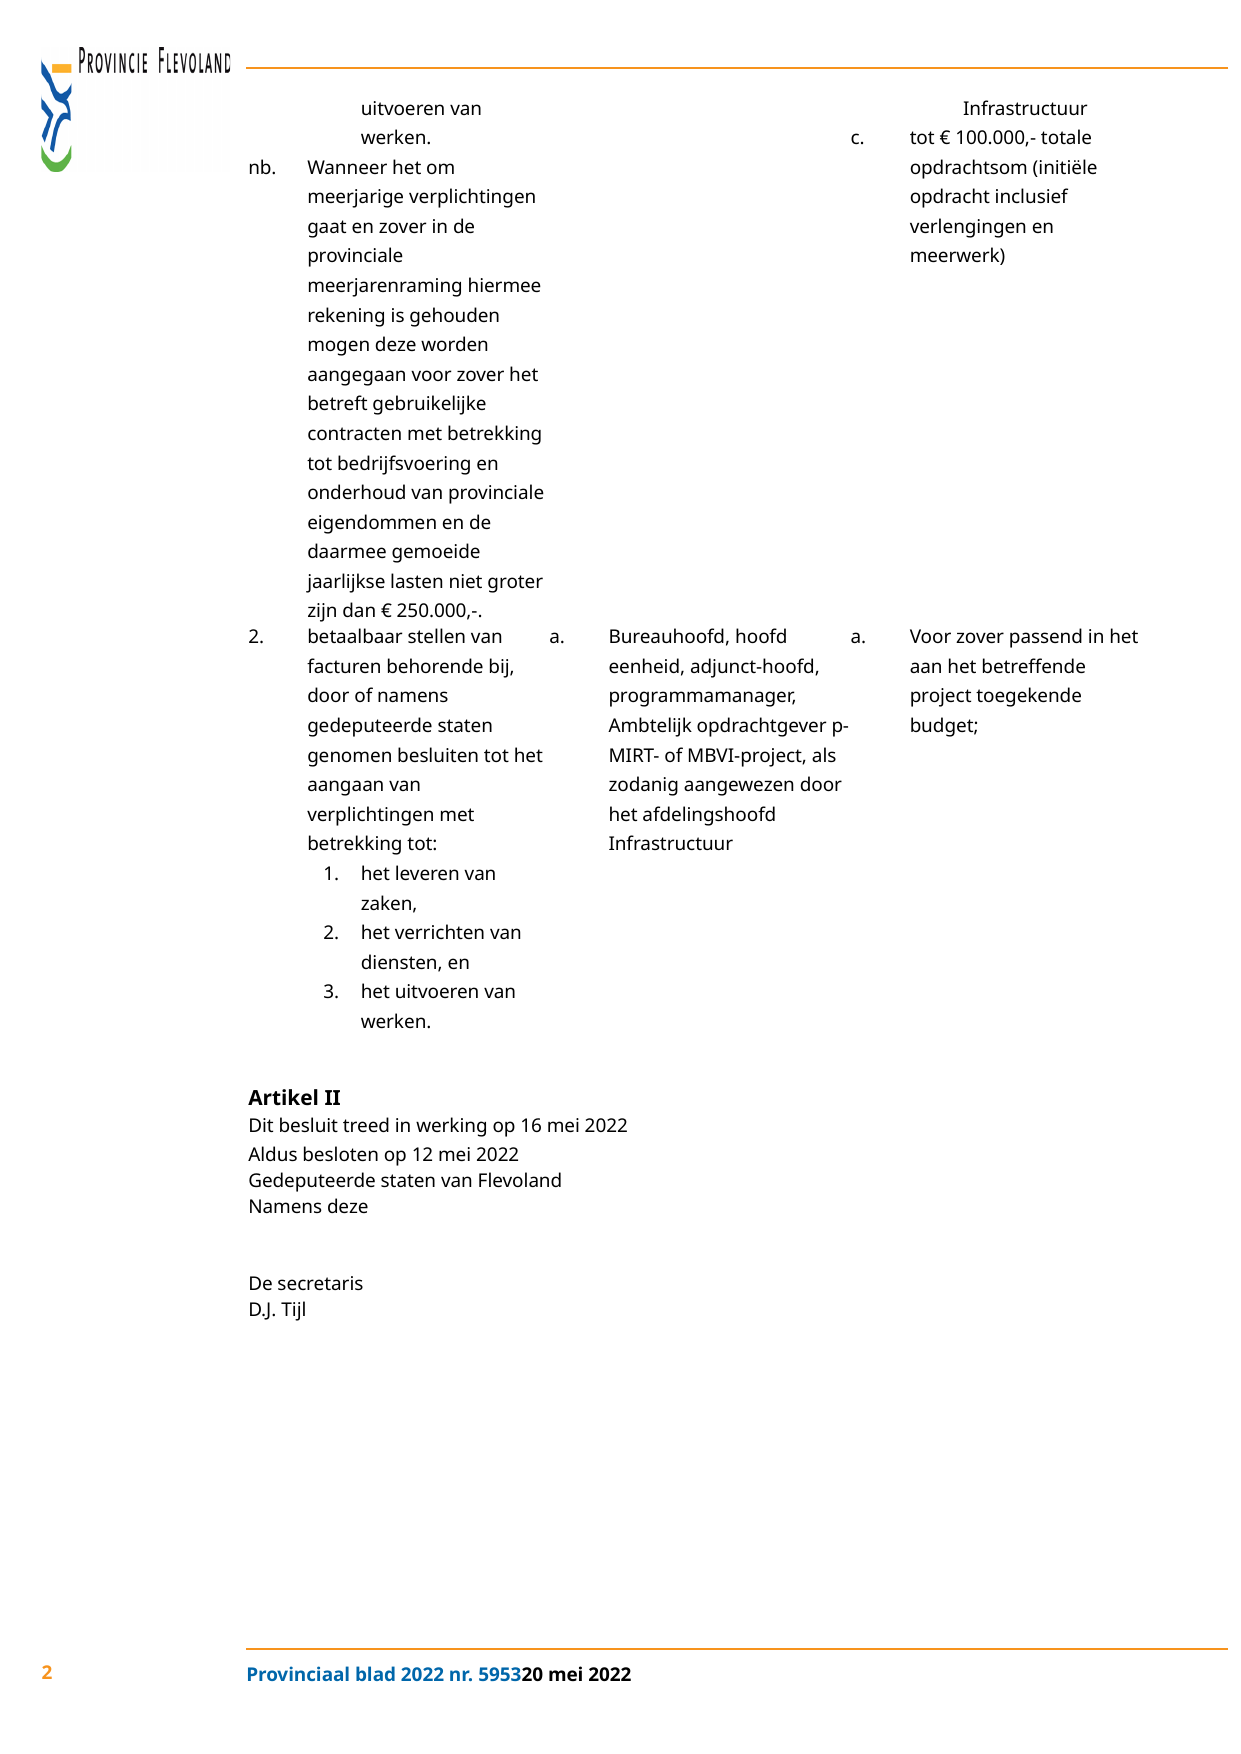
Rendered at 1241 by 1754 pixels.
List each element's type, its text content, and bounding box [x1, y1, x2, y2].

table_cell [248, 1034, 549, 1059]
text Dit besluit treed in werking op 16 mei 2022 [248, 1112, 1152, 1138]
text De secretaris [248, 1270, 1152, 1296]
table_header uitvoeren van werken. Wanneer het om meerjarige verplichtingen gaat en zover in de provinciale meerjarenraming hiermee rekening is gehouden mogen deze worden aangegaan voor zover het betreft gebruikelijke contracten met betrekking tot bedrijfsvoering en onderhoud van provinciale eigendommen en de daarmee gemoeide jaarlijkse lasten niet groter zijn dan € 250.000,-. [248, 95, 549, 623]
table_cell Voor zover passend in het aan het betreffende project toegekende budget; [850, 624, 1152, 1034]
text Gedeputeerde staten van Flevoland [248, 1167, 1152, 1193]
text Namens deze [248, 1193, 1152, 1219]
table_cell [549, 1034, 850, 1059]
table_header [549, 95, 850, 623]
table_cell betaalbaar stellen van facturen behorende bij, door of namens gedeputeerde staten genomen besluiten tot het aangaan van verplichtingen met betrekking tot: het leveren van zaken, het verrichten van diensten, en het uitvoeren van werken. [248, 624, 549, 1034]
picture [41, 47, 231, 172]
table_cell Bureauhoofd, hoofd eenheid, adjunct-hoofd, programmamanager, Ambtelijk opdrachtgever p-MIRT- of MBVI-project, als zodanig aangewezen door het afdelingshoofd Infrastructuur [549, 624, 850, 1034]
table_cell [850, 1034, 1152, 1059]
text D.J. Tijl [248, 1296, 1152, 1322]
table_header Infrastructuur tot € 100.000,- totale opdrachtsom (initiële opdracht inclusief verlengingen en meerwerk) [850, 95, 1152, 623]
text Artikel II [248, 1083, 1152, 1112]
text Aldus besloten op 12 mei 2022 [248, 1142, 1152, 1167]
